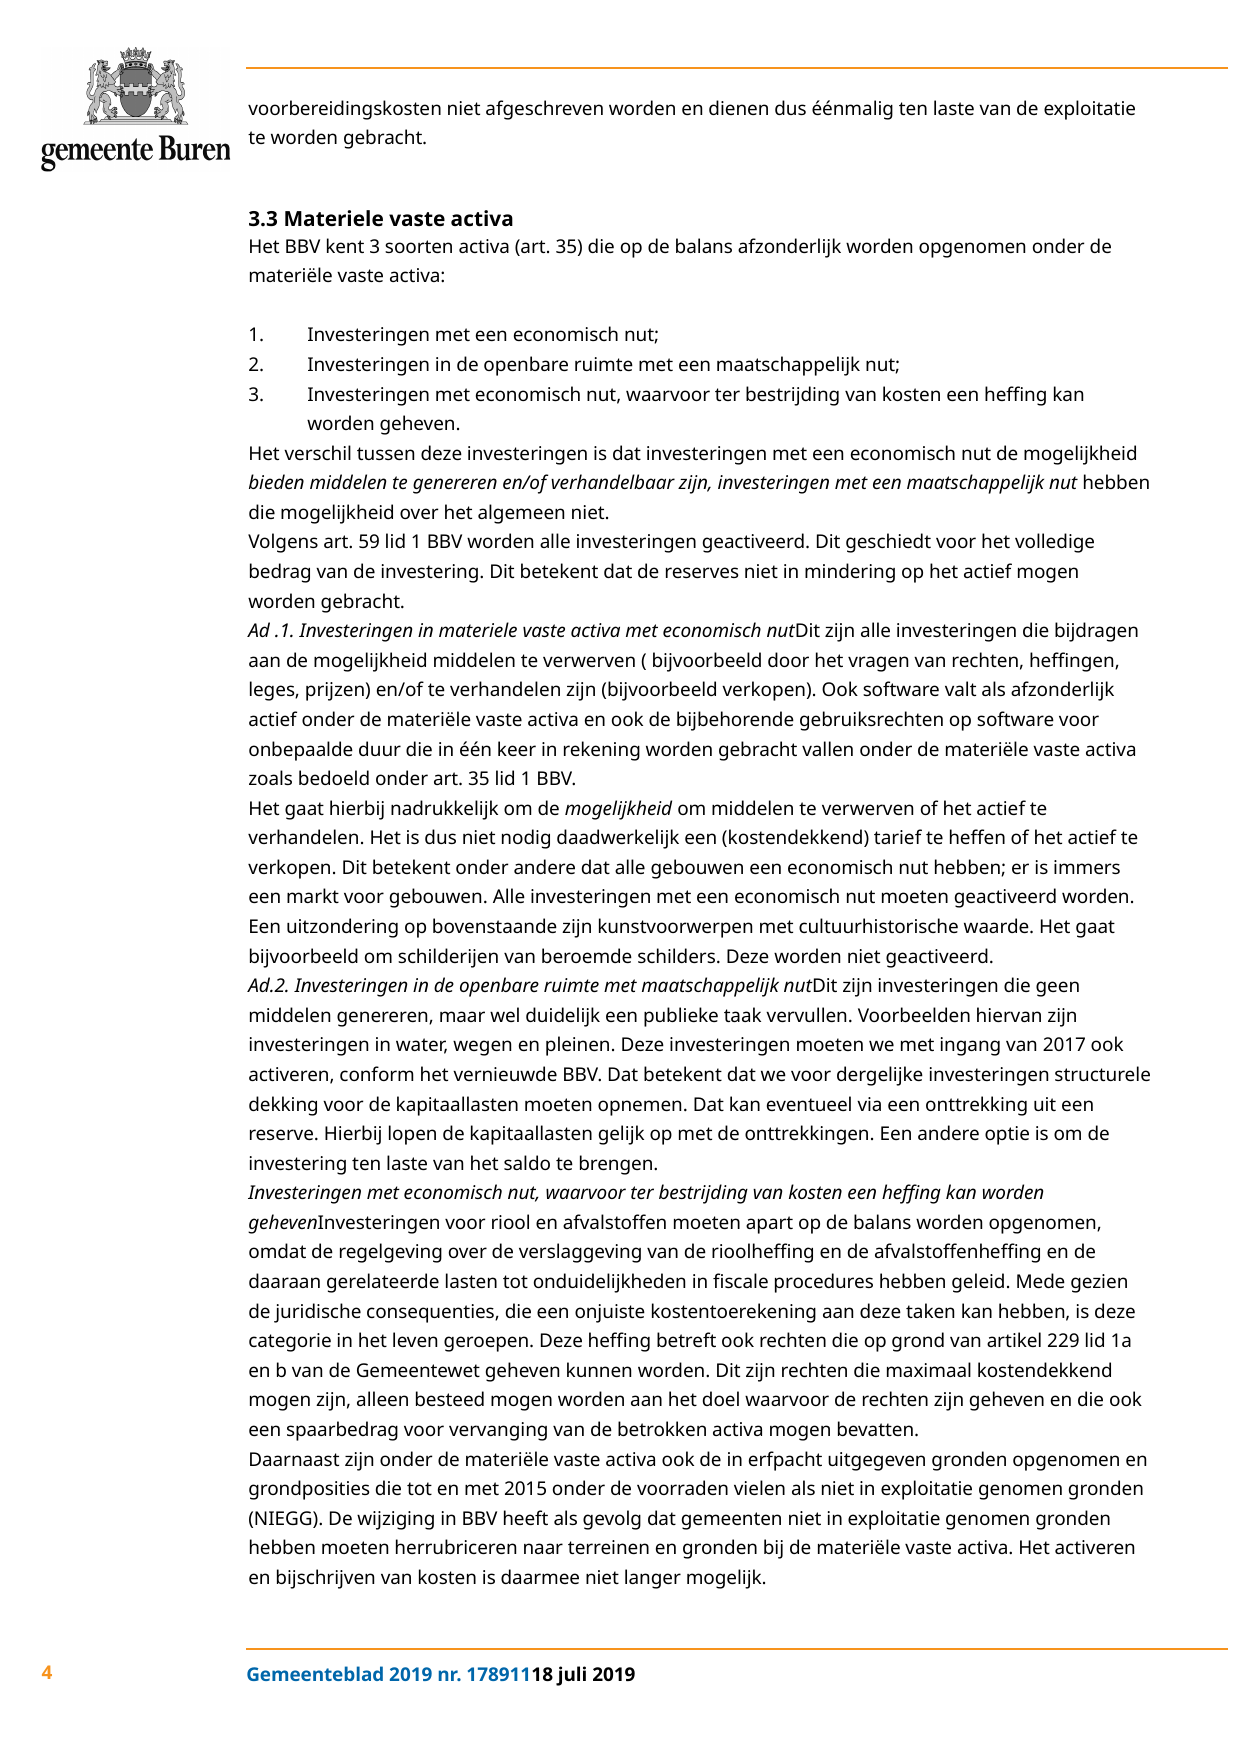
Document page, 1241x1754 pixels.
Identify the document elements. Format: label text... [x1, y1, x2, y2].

list Investeringen met economisch nut, waarvoor ter bestrijding van kosten een heffing kan worden geheven. [248, 381, 1152, 436]
text Volgens art. 59 lid 1 BBV worden alle investeringen geactiveerd. Dit geschiedt voor het volledige bedrag van de investering. Dit betekent dat de reserves niet in mindering op het actief mogen worden gebracht. [248, 529, 1152, 613]
text voorbereidingskosten niet afgeschreven worden en dienen dus éénmalig ten laste van de exploitatie te worden gebracht. [248, 95, 1152, 150]
text Het BBV kent 3 soorten activa (art. 35) die op de balans afzonderlijk worden opgenomen onder de materiële vaste activa: [248, 233, 1152, 288]
list Investeringen in de openbare ruimte met een maatschappelijk nut; [248, 351, 1152, 377]
text Het gaat hierbij nadrukkelijk om de mogelijkheid om middelen te verwerven of het actief te verhandelen. Het is dus niet nodig daadwerkelijk een (kostendekkend) tarief te heffen of het actief te verkopen. Dit betekent onder andere dat alle gebouwen een economisch nut hebben; er is immers een markt voor gebouwen. Alle investeringen met een economisch nut moeten geactiveerd worden. Een uitzondering op bovenstaande zijn kunstvoorwerpen met cultuurhistorische waarde. Het gaat bijvoorbeeld om schilderijen van beroemde schilders. Deze worden niet geactiveerd. [248, 795, 1152, 968]
text Investeringen met economisch nut, waarvoor ter bestrijding van kosten een heffing kan worden gehevenInvesteringen voor riool en afvalstoffen moeten apart op de balans worden opgenomen, omdat de regelgeving over de verslaggeving van de rioolheffing en de afvalstoffenheffing en de daaraan gerelateerde lasten tot onduidelijkheden in fiscale procedures hebben geleid. Mede gezien de juridische consequenties, die een onjuiste kostentoerekening aan deze taken kan hebben, is deze categorie in het leven geroepen. Deze heffing betreft ook rechten die op grond van artikel 229 lid 1a en b van de Gemeentewet geheven kunnen worden. Dit zijn rechten die maximaal kostendekkend mogen zijn, alleen besteed mogen worden aan het doel waarvoor de rechten zijn geheven en die ook een spaarbedrag voor vervanging van de betrokken activa mogen bevatten. [248, 1179, 1152, 1442]
picture [41, 47, 231, 172]
text 3.3 Materiele vaste activa [248, 204, 1152, 233]
text Het verschil tussen deze investeringen is dat investeringen met een economisch nut de mogelijkheid bieden middelen te genereren en/of verhandelbaar zijn, investeringen met een maatschappelijk nut hebben die mogelijkheid over het algemeen niet. [248, 440, 1152, 525]
text Ad.2. Investeringen in de openbare ruimte met maatschappelijk nutDit zijn investeringen die geen middelen genereren, maar wel duidelijk een publieke taak vervullen. Voorbeelden hiervan zijn investeringen in water, wegen en pleinen. Deze investeringen moeten we met ingang van 2017 ook activeren, conform het vernieuwde BBV. Dat betekent dat we voor dergelijke investeringen structurele dekking voor de kapitaallasten moeten opnemen. Dat kan eventueel via een onttrekking uit een reserve. Hierbij lopen de kapitaallasten gelijk op met de onttrekkingen. Een andere optie is om de investering ten laste van het saldo te brengen. [248, 972, 1152, 1176]
list Investeringen met een economisch nut; [248, 322, 1152, 347]
text Daarnaast zijn onder de materiële vaste activa ook de in erfpacht uitgegeven gronden opgenomen en grondposities die tot en met 2015 onder de voorraden vielen als niet in exploitatie genomen gronden (NIEGG). De wijziging in BBV heeft als gevolg dat gemeenten niet in exploitatie genomen gronden hebben moeten herrubriceren naar terreinen en gronden bij de materiële vaste activa. Het activeren en bijschrijven van kosten is daarmee niet langer mogelijk. [248, 1446, 1152, 1590]
text Ad .1. Investeringen in materiele vaste activa met economisch nutDit zijn alle investeringen die bijdragen aan de mogelijkheid middelen te verwerven ( bijvoorbeeld door het vragen van rechten, heffingen, leges, prijzen) en/of te verhandelen zijn (bijvoorbeeld verkopen). Ook software valt als afzonderlijk actief onder de materiële vaste activa en ook de bijbehorende gebruiksrechten op software voor onbepaalde duur die in één keer in rekening worden gebracht vallen onder de materiële vaste activa zoals bedoeld onder art. 35 lid 1 BBV. [248, 617, 1152, 791]
